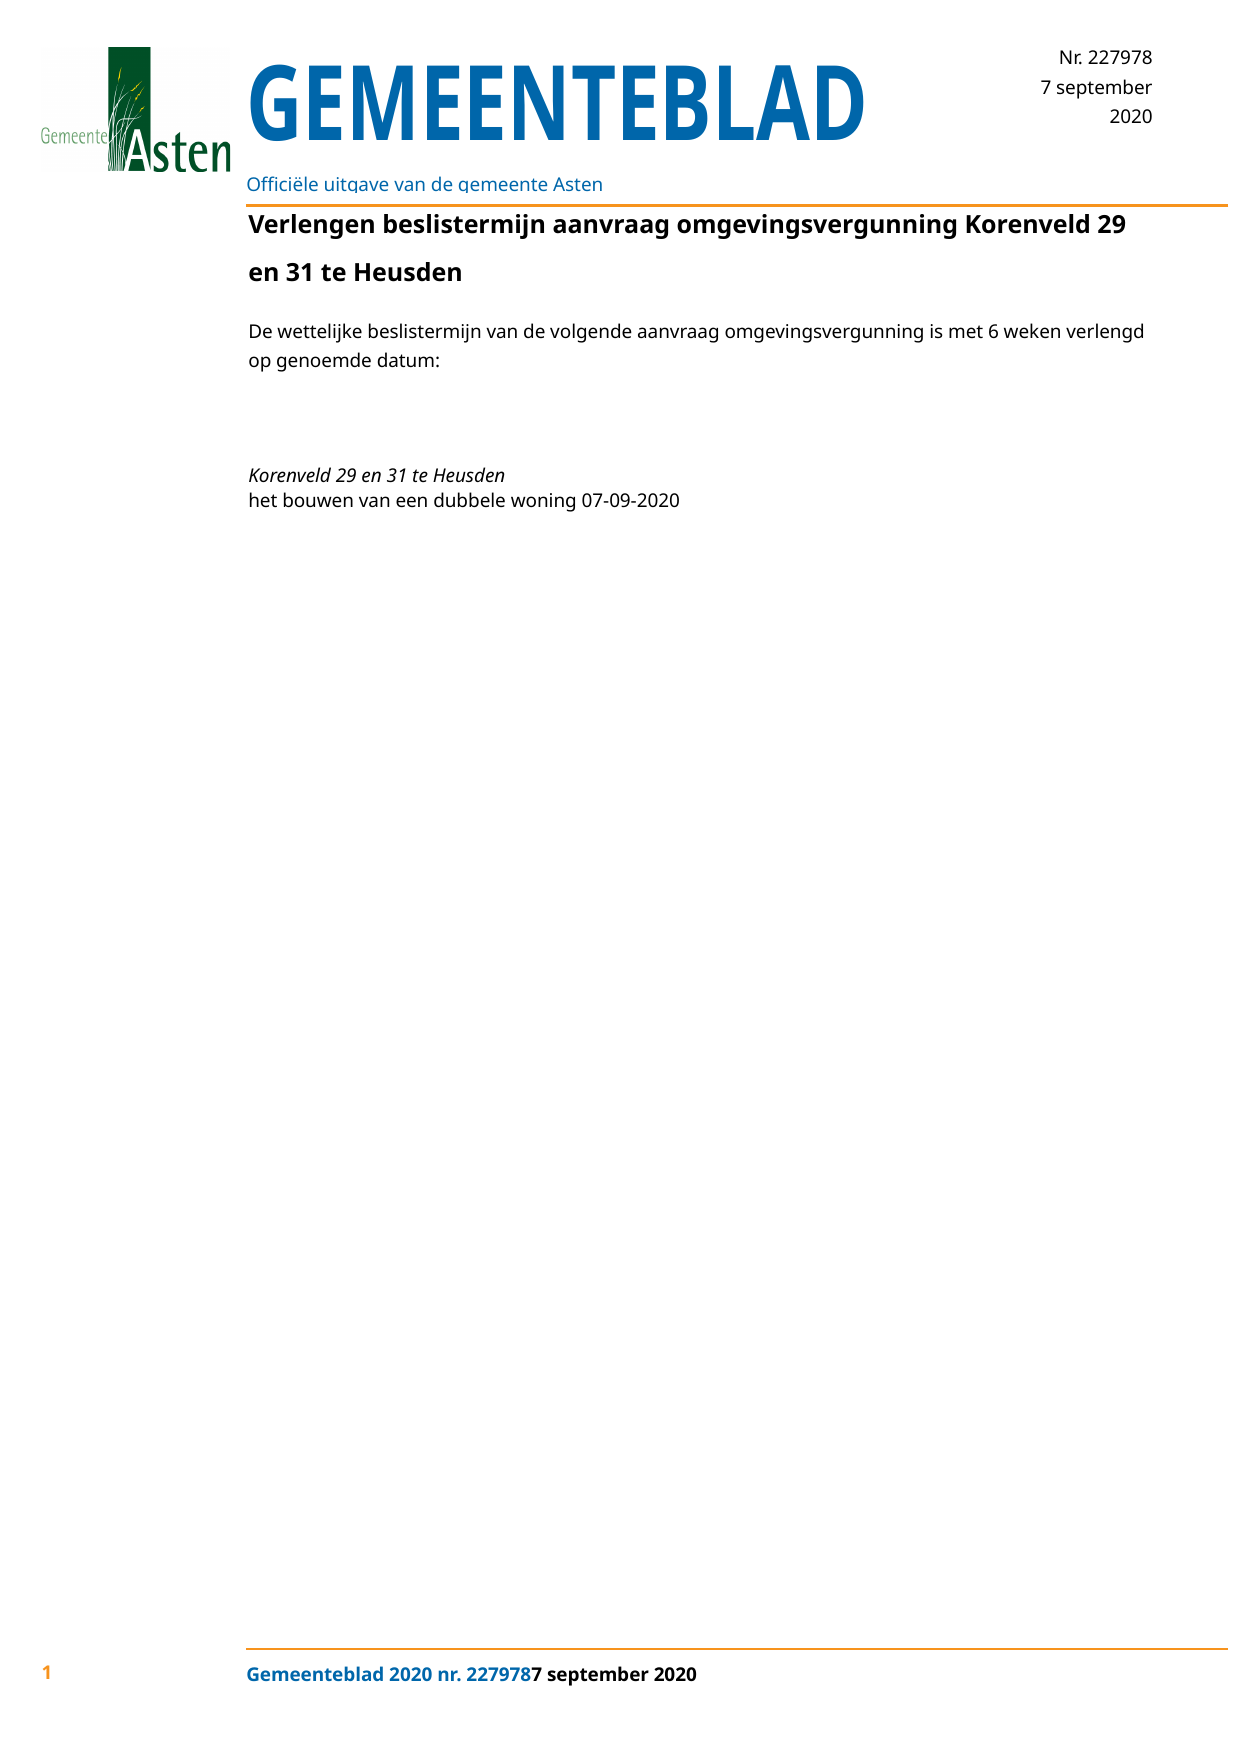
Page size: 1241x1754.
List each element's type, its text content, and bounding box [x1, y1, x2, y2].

text Verlengen beslistermijn aanvraag omgevingsvergunning Korenveld 29 en 31 te Heusden [248, 207, 1152, 288]
text De wettelijke beslistermijn van de volgende aanvraag omgevingsvergunning is met 6 weken verlengd op genoemde datum: [248, 318, 1152, 373]
picture [41, 47, 231, 172]
text Korenveld 29 en 31 te Heusden [248, 462, 1152, 488]
text het bouwen van een dubbele woning 07-09-2020 [248, 488, 1152, 513]
